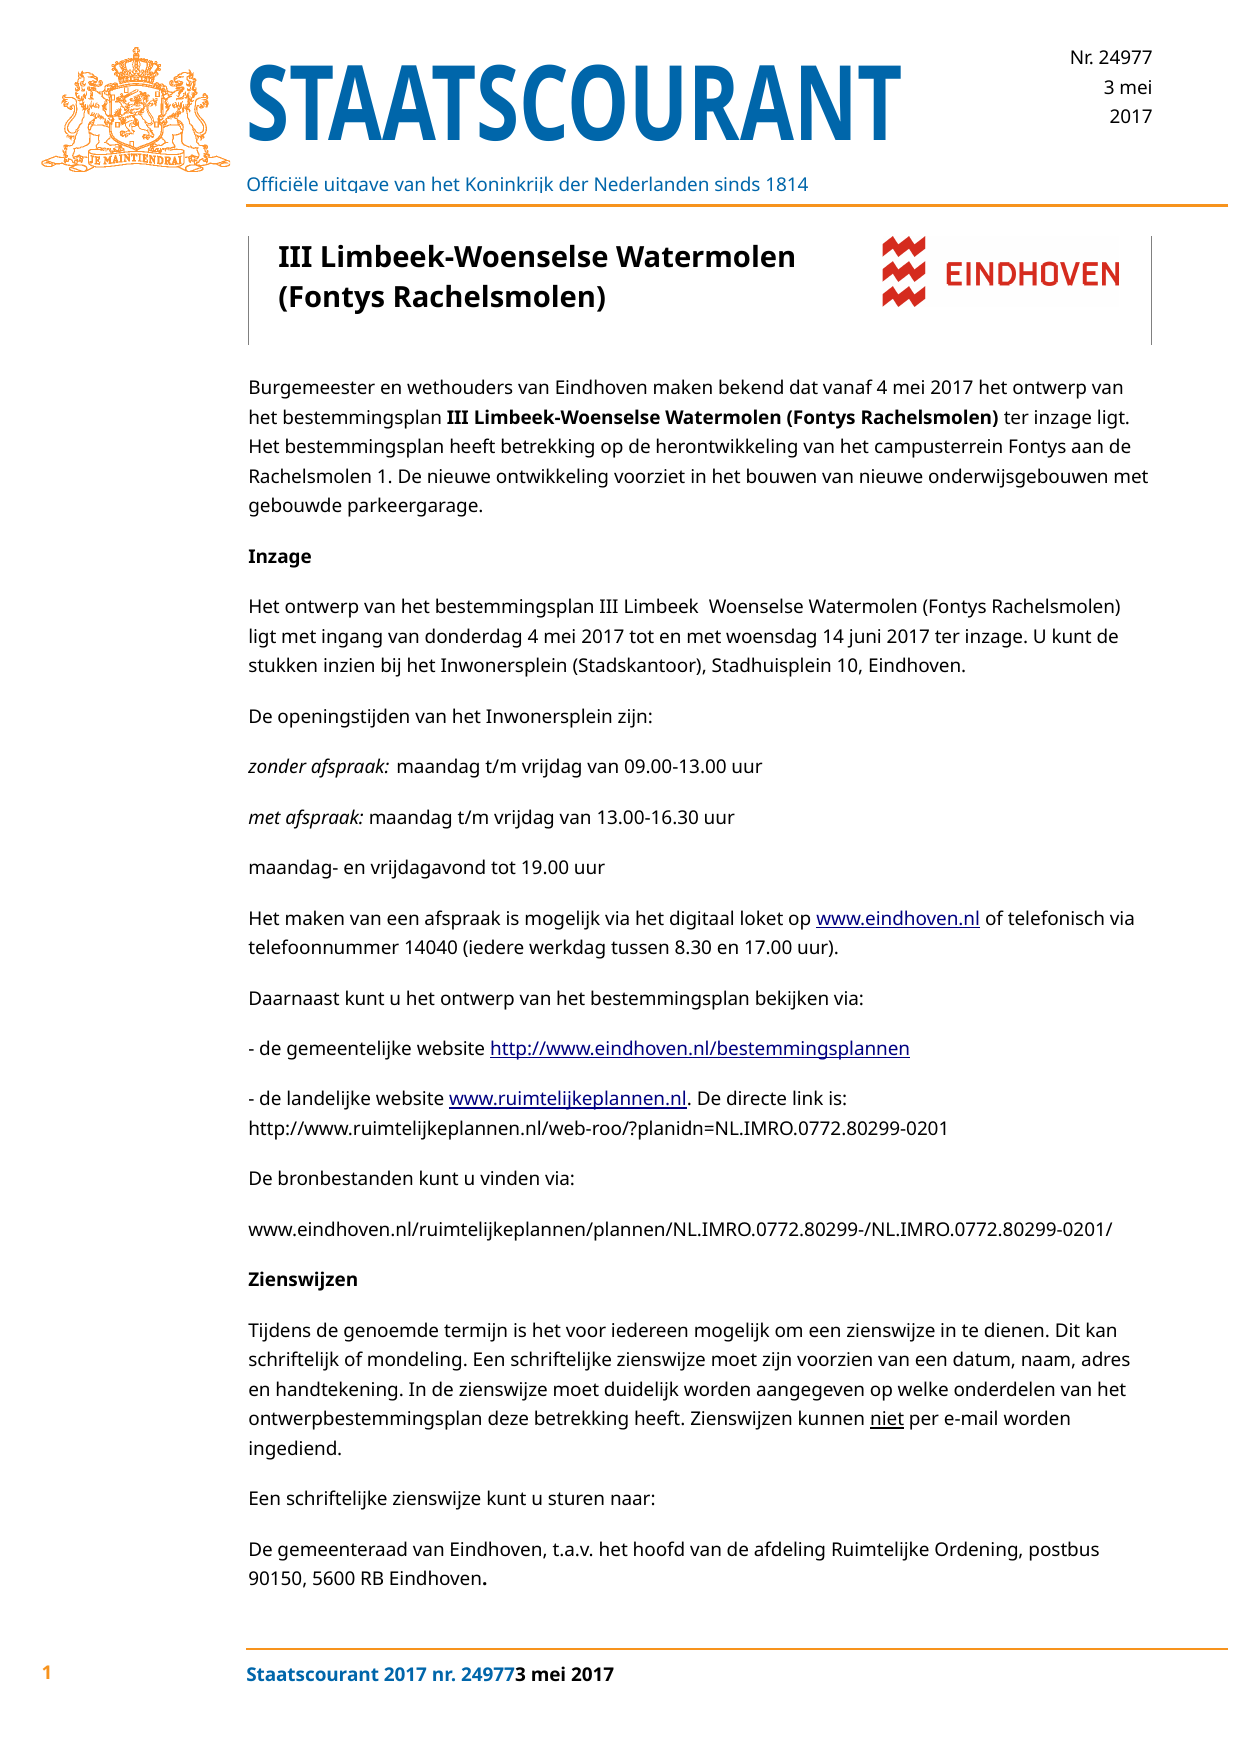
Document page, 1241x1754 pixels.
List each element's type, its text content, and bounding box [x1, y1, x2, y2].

text Een schriftelijke zienswijze kunt u sturen naar: [248, 1486, 1152, 1511]
text Burgemeester en wethouders van Eindhoven maken bekend dat vanaf 4 mei 2017 het ontwerp van het bestemmingsplan III Limbeek-Woenselse Watermolen (Fontys Rachelsmolen) ter inzage ligt. Het bestemmingsplan heeft betrekking op de herontwikkeling van het campusterrein Fontys aan de Rachelsmolen 1. De nieuwe ontwikkeling voorziet in het bouwen van nieuwe onderwijsgebouwen met gebouwde parkeergarage. [248, 374, 1152, 518]
table_header [850, 236, 1151, 345]
text Het maken van een afspraak is mogelijk via het digitaal loket op www.eindhoven.nl of telefonisch via telefoonnummer 14040 (iedere werkdag tussen 8.30 en 17.00 uur). [248, 905, 1152, 960]
text De openingstijden van het Inwonersplein zijn: [248, 703, 1152, 729]
picture [882, 236, 1119, 307]
text Het ontwerp van het bestemmingsplan III Limbeek Woenselse Watermolen (Fontys Rachelsmolen) ligt met ingang van donderdag 4 mei 2017 tot en met woensdag 14 juni 2017 ter inzage. U kunt de stukken inzien bij het Inwonersplein (Stadskantoor), Stadhuisplein 10, Eindhoven. [248, 593, 1152, 678]
text - de gemeentelijke website http://www.eindhoven.nl/bestemmingsplannen [248, 1035, 1152, 1061]
text De gemeenteraad van Eindhoven, t.a.v. het hoofd van de afdeling Ruimtelijke Ordening, postbus 90150, 5600 RB Eindhoven. [248, 1536, 1152, 1591]
text Daarnaast kunt u het ontwerp van het bestemmingsplan bekijken via: [248, 985, 1152, 1010]
text met afspraak: maandag t/m vrijdag van 13.00-16.30 uur [248, 804, 1152, 829]
text maandag- en vrijdagavond tot 19.00 uur [248, 854, 1152, 880]
text De bronbestanden kunt u vinden via: [248, 1166, 1152, 1191]
text Zienswijzen [248, 1266, 1152, 1292]
text - de landelijke website www.ruimtelijkeplannen.nl. De directe link is: http://www.ruimtelijkeplannen.nl/web-roo/?planidn=NL.IMRO.0772.80299-0201 [248, 1086, 1152, 1141]
table_header III Limbeek-Woenselse Watermolen (Fontys Rachelsmolen) [249, 236, 850, 345]
picture [41, 47, 231, 172]
text www.eindhoven.nl/ruimtelijkeplannen/plannen/NL.IMRO.0772.80299-/NL.IMRO.0772.80299-0201/ [248, 1216, 1152, 1242]
text Inzage [248, 543, 1152, 569]
text zonder afspraak: maandag t/m vrijdag van 09.00-13.00 uur [248, 753, 1152, 779]
text Tijdens de genoemde termijn is het voor iedereen mogelijk om een zienswijze in te dienen. Dit kan schriftelijk of mondeling. Een schriftelijke zienswijze moet zijn voorzien van een datum, naam, adres en handtekening. In de zienswijze moet duidelijk worden aangegeven op welke onderdelen van het ontwerpbestemmingsplan deze betrekking heeft. Zienswijzen kunnen niet per e-mail worden ingediend. [248, 1317, 1152, 1461]
